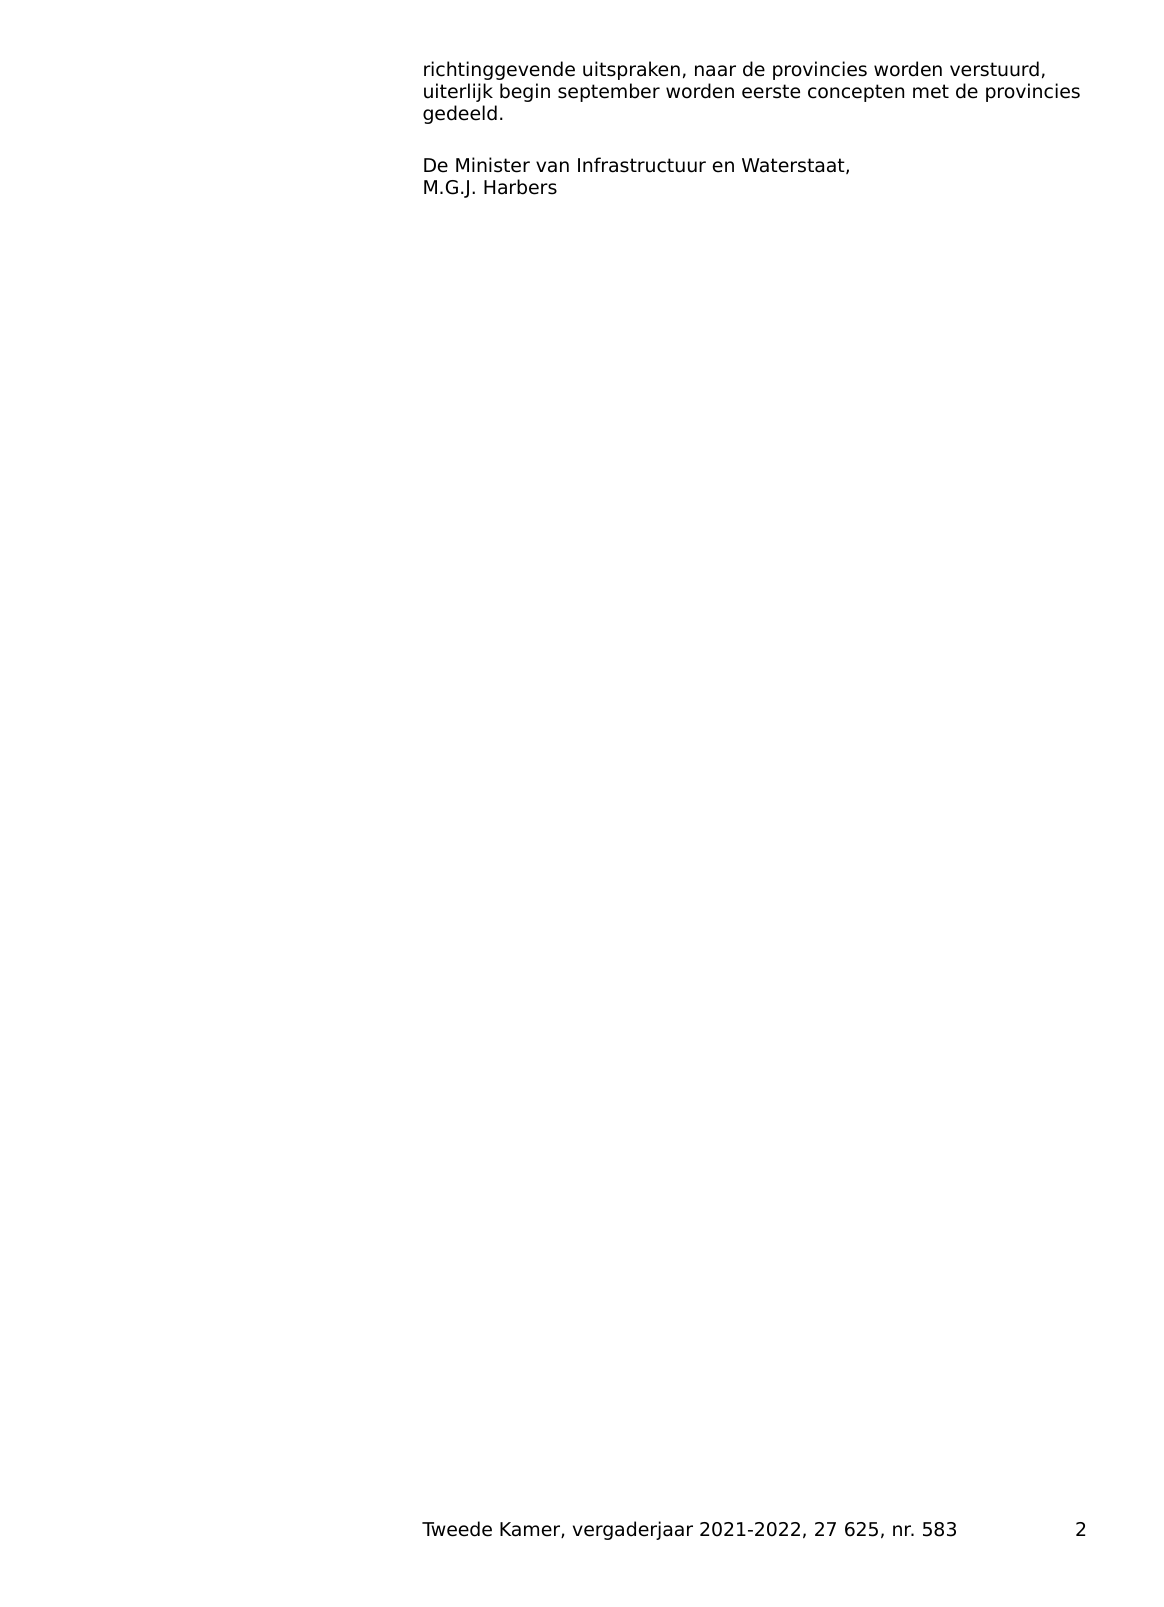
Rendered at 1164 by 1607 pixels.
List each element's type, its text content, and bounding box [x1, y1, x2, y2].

text richtinggevende uitspraken, naar de provincies worden verstuurd, uiterlijk begin september worden eerste concepten met de provincies gedeeld. [422, 59, 1087, 125]
text De Minister van Infrastructuur en Waterstaat, M.G.J. Harbers [422, 155, 1087, 199]
